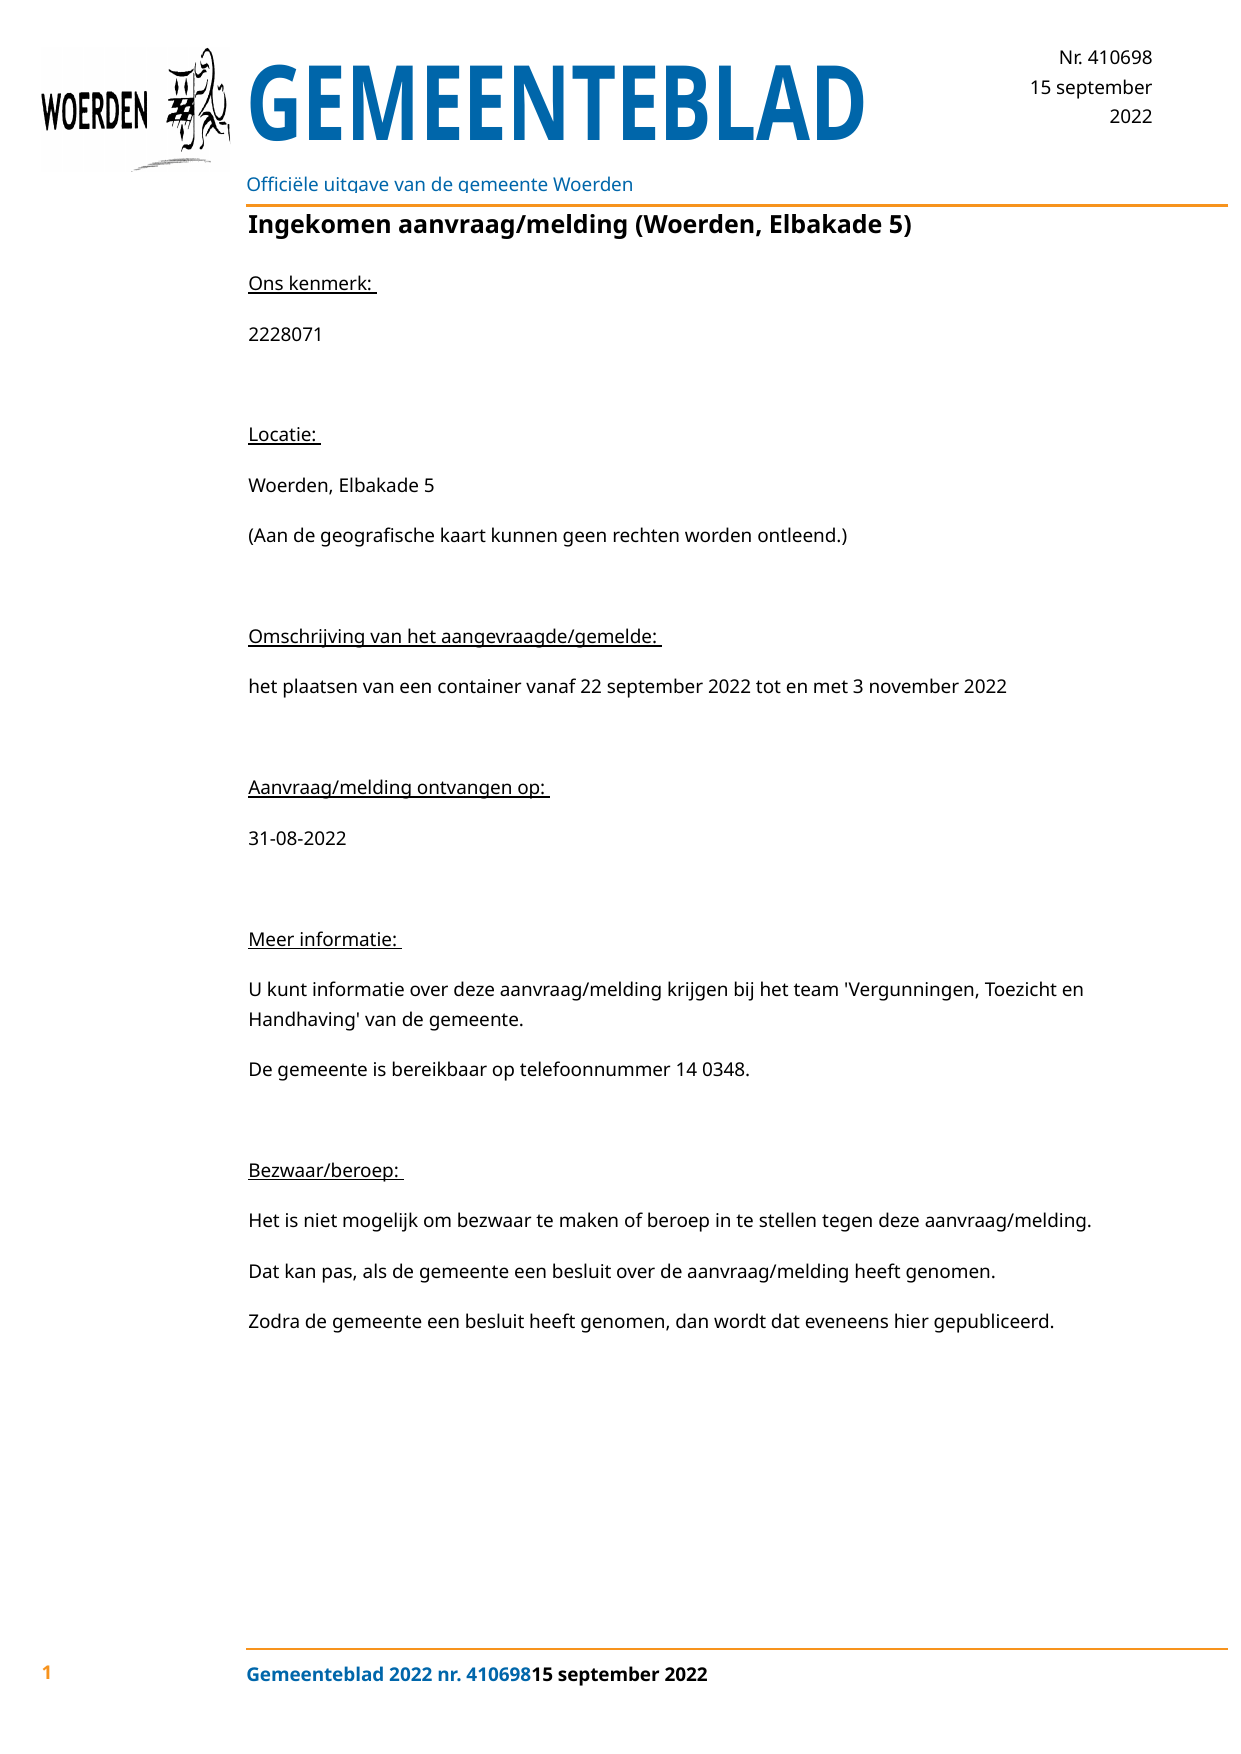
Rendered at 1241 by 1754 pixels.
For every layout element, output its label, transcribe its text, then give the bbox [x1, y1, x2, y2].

text Aanvraag/melding ontvangen op: [248, 774, 1152, 800]
picture [41, 47, 231, 172]
text Zodra de gemeente een besluit heeft genomen, dan wordt dat eveneens hier gepubliceerd. [248, 1308, 1152, 1334]
text 2228071 [248, 321, 1152, 346]
text Bezwaar/beroep: [248, 1157, 1152, 1183]
text U kunt informatie over deze aanvraag/melding krijgen bij het team 'Vergunningen, Toezicht en Handhaving' van de gemeente. [248, 976, 1152, 1031]
text Omschrijving van het aangevraagde/gemelde: [248, 623, 1152, 649]
text Ingekomen aanvraag/melding (Woerden, Elbakade 5) [248, 207, 1152, 241]
text Woerden, Elbakade 5 [248, 472, 1152, 498]
text (Aan de geografische kaart kunnen geen rechten worden ontleend.) [248, 522, 1152, 548]
text 31-08-2022 [248, 825, 1152, 851]
text het plaatsen van een container vanaf 22 september 2022 tot en met 3 november 2022 [248, 674, 1152, 699]
text Het is niet mogelijk om bezwaar te maken of beroep in te stellen tegen deze aanvraag/melding. [248, 1207, 1152, 1233]
text Meer informatie: [248, 926, 1152, 951]
text De gemeente is bereikbaar op telefoonnummer 14 0348. [248, 1056, 1152, 1082]
text Dat kan pas, als de gemeente een besluit over de aanvraag/melding heeft genomen. [248, 1258, 1152, 1283]
text Locatie: [248, 422, 1152, 447]
text Ons kenmerk: [248, 270, 1152, 296]
